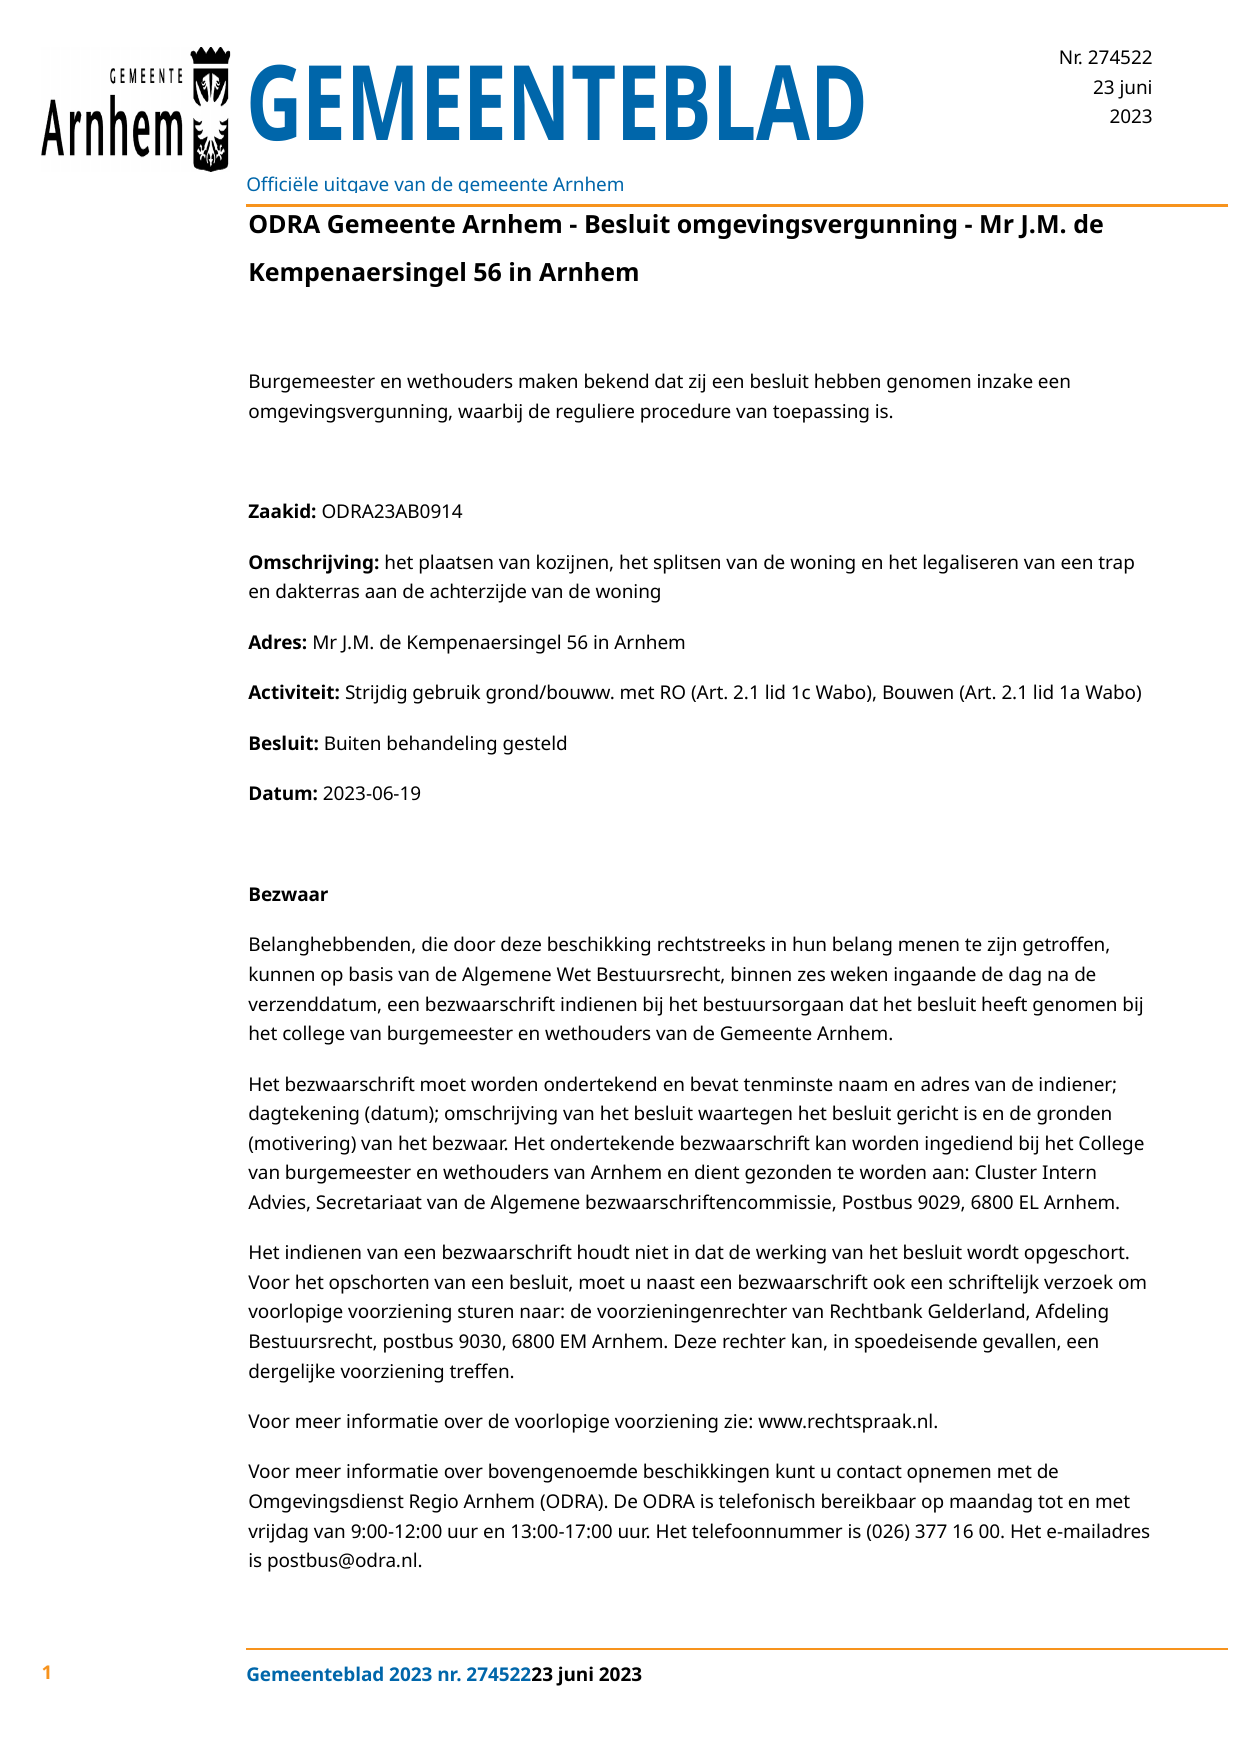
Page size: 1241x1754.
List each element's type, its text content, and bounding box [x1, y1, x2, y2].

text Bezwaar [248, 881, 1152, 907]
text ODRA Gemeente Arnhem - Besluit omgevingsvergunning - Mr J.M. de Kempenaersingel 56 in Arnhem [248, 207, 1152, 288]
text Adres: Mr J.M. de Kempenaersingel 56 in Arnhem [248, 629, 1152, 655]
text Het indienen van een bezwaarschrift houdt niet in dat de werking van het besluit wordt opgeschort. Voor het opschorten van een besluit, moet u naast een bezwaarschrift ook een schriftelijk verzoek om voorlopige voorziening sturen naar: de voorzieningenrechter van Rechtbank Gelderland, Afdeling Bestuursrecht, postbus 9030, 6800 EM Arnhem. Deze rechter kan, in spoedeisende gevallen, een dergelijke voorziening treffen. [248, 1239, 1152, 1384]
text Voor meer informatie over bovengenoemde beschikkingen kunt u contact opnemen met de Omgevingsdienst Regio Arnhem (ODRA). De ODRA is telefonisch bereikbaar op maandag tot en met vrijdag van 9:00-12:00 uur en 13:00-17:00 uur. Het telefoonnummer is (026) 377 16 00. Het e-mailadres is postbus@odra.nl. [248, 1459, 1152, 1573]
picture [41, 47, 231, 172]
text Omschrijving: het plaatsen van kozijnen, het splitsen van de woning en het legaliseren van een trap en dakterras aan de achterzijde van de woning [248, 549, 1152, 604]
text Activiteit: Strijdig gebruik grond/bouww. met RO (Art. 2.1 lid 1c Wabo), Bouwen (Art. 2.1 lid 1a Wabo) [248, 679, 1152, 705]
text Datum: 2023-06-19 [248, 780, 1152, 806]
text Voor meer informatie over de voorlopige voorziening zie: www.rechtspraak.nl. [248, 1408, 1152, 1434]
text Zaakid: ODRA23AB0914 [248, 499, 1152, 524]
text Belanghebbenden, die door deze beschikking rechtstreeks in hun belang menen te zijn getroffen, kunnen op basis van de Algemene Wet Bestuursrecht, binnen zes weken ingaande de dag na de verzenddatum, een bezwaarschrift indienen bij het bestuursorgaan dat het besluit heeft genomen bij het college van burgemeester en wethouders van de Gemeente Arnhem. [248, 932, 1152, 1046]
text Burgemeester en wethouders maken bekend dat zij een besluit hebben genomen inzake een omgevingsvergunning, waarbij de reguliere procedure van toepassing is. [248, 368, 1152, 424]
text Het bezwaarschrift moet worden ondertekend en bevat tenminste naam en adres van de indiener; dagtekening (datum); omschrijving van het besluit waartegen het besluit gericht is en de gronden (motivering) van het bezwaar. Het ondertekende bezwaarschrift kan worden ingediend bij het College van burgemeester en wethouders van Arnhem en dient gezonden te worden aan: Cluster Intern Advies, Secretariaat van de Algemene bezwaarschriftencommissie, Postbus 9029, 6800 EL Arnhem. [248, 1071, 1152, 1215]
text Besluit: Buiten behandeling gesteld [248, 730, 1152, 756]
